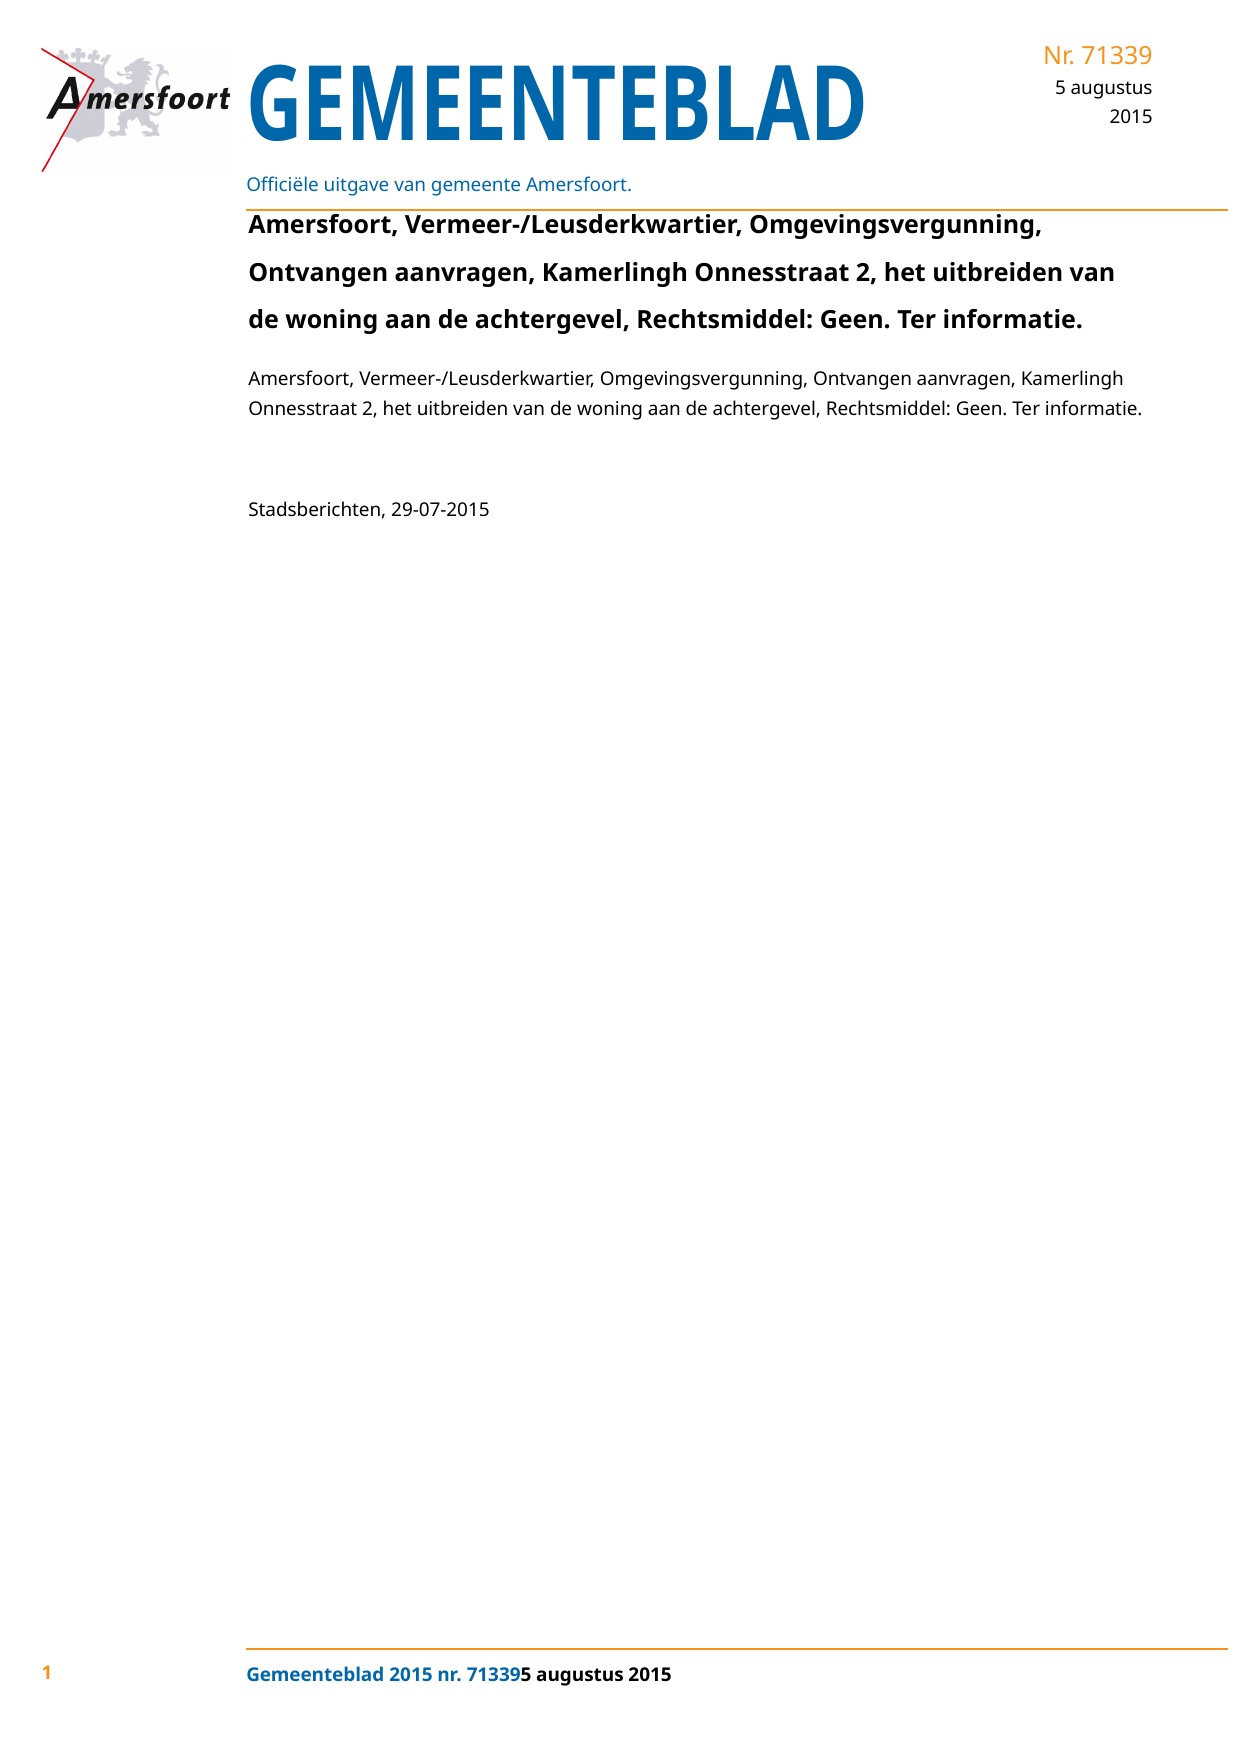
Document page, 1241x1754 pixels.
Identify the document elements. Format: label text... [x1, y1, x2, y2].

picture [41, 47, 231, 172]
text Amersfoort, Vermeer-/Leusderkwartier, Omgevingsvergunning, Ontvangen aanvragen, Kamerlingh Onnesstraat 2, het uitbreiden van de woning aan de achtergevel, Rechtsmiddel: Geen. Ter informatie. [248, 366, 1152, 421]
text Amersfoort, Vermeer-/Leusderkwartier, Omgevingsvergunning, Ontvangen aanvragen, Kamerlingh Onnesstraat 2, het uitbreiden van de woning aan de achtergevel, Rechtsmiddel: Geen. Ter informatie. [248, 211, 1152, 336]
text Stadsberichten, 29-07-2015 [248, 496, 1152, 522]
